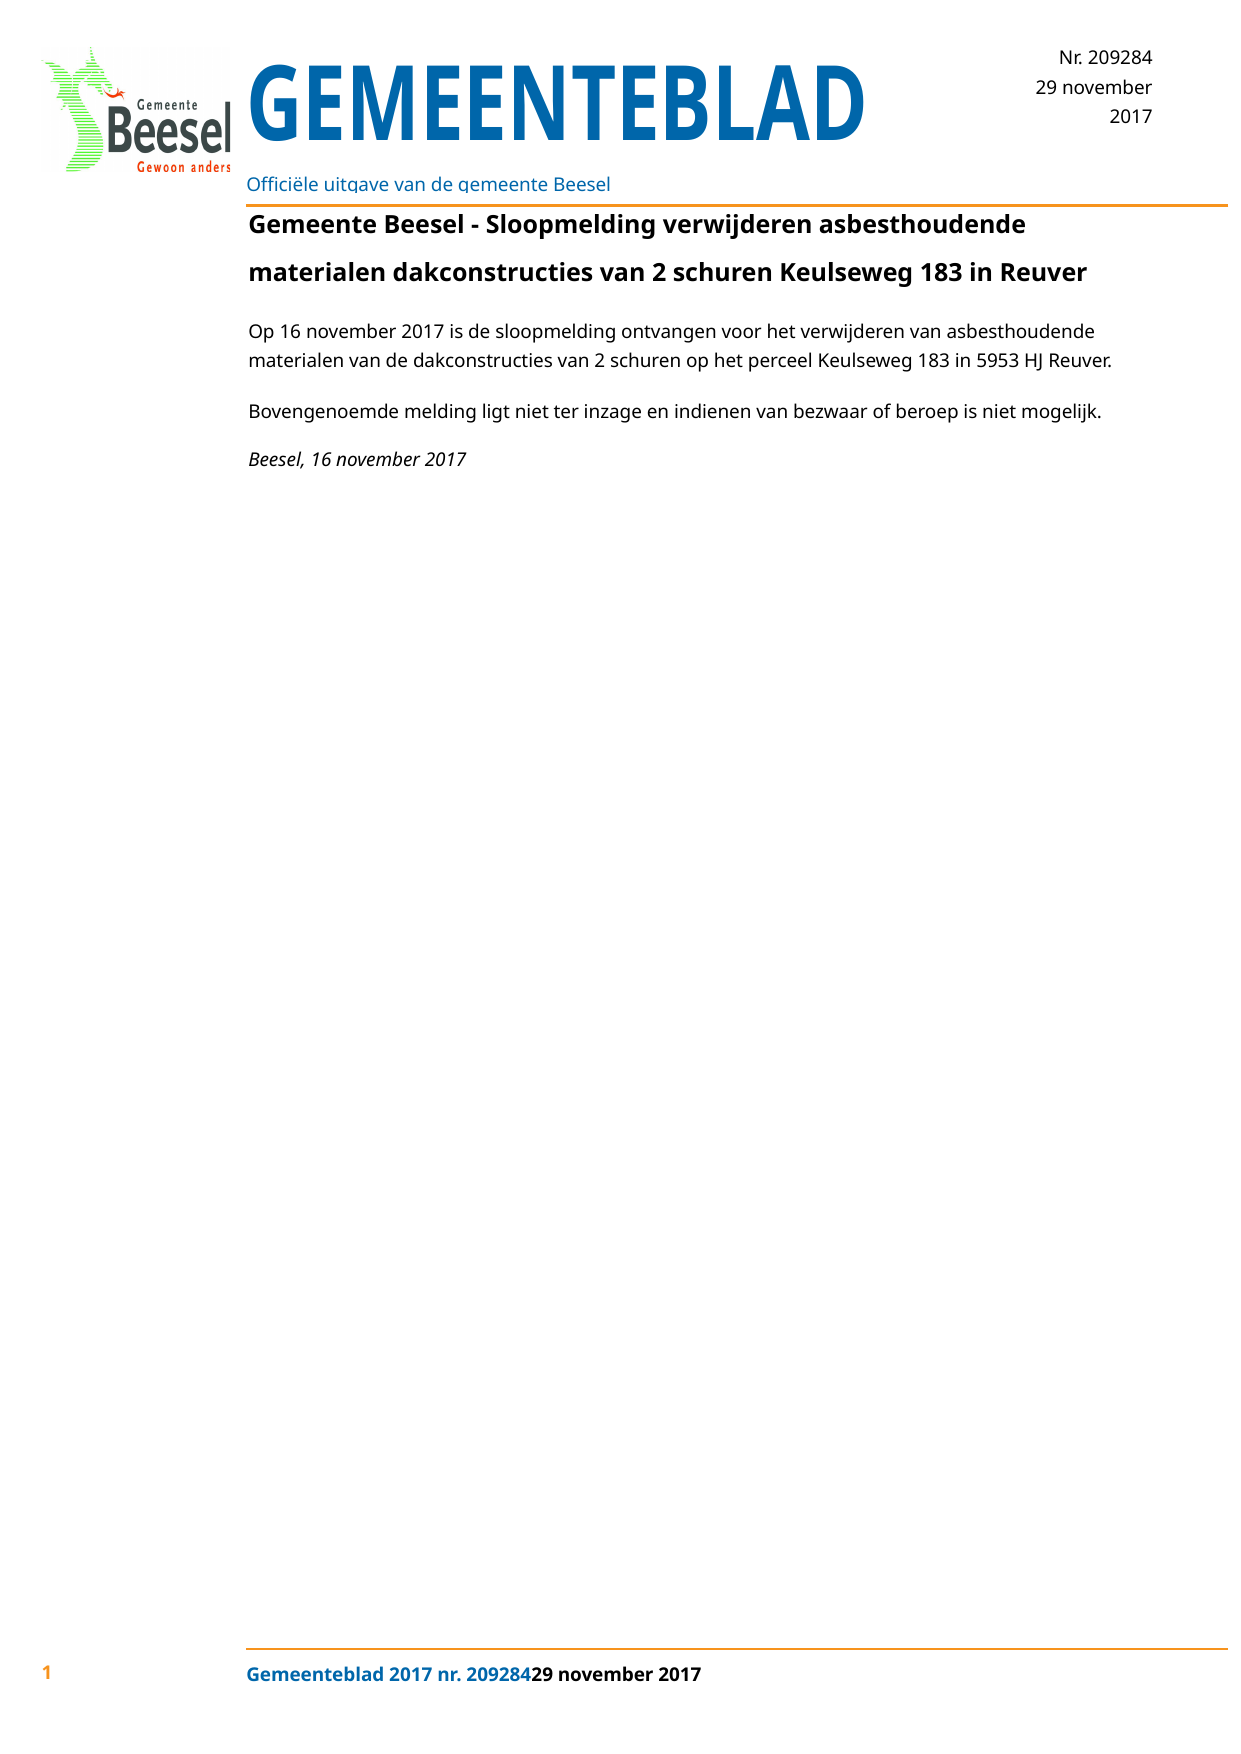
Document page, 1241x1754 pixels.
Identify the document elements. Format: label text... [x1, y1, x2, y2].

text Op 16 november 2017 is de sloopmelding ontvangen voor het verwijderen van asbesthoudende materialen van de dakconstructies van 2 schuren op het perceel Keulseweg 183 in 5953 HJ Reuver. [248, 318, 1152, 373]
text Beesel, 16 november 2017 [248, 446, 1152, 471]
text Gemeente Beesel - Sloopmelding verwijderen asbesthoudende materialen dakconstructies van 2 schuren Keulseweg 183 in Reuver [248, 207, 1152, 288]
picture [41, 47, 231, 172]
text Bovengenoemde melding ligt niet ter inzage en indienen van bezwaar of beroep is niet mogelijk. [248, 398, 1152, 424]
